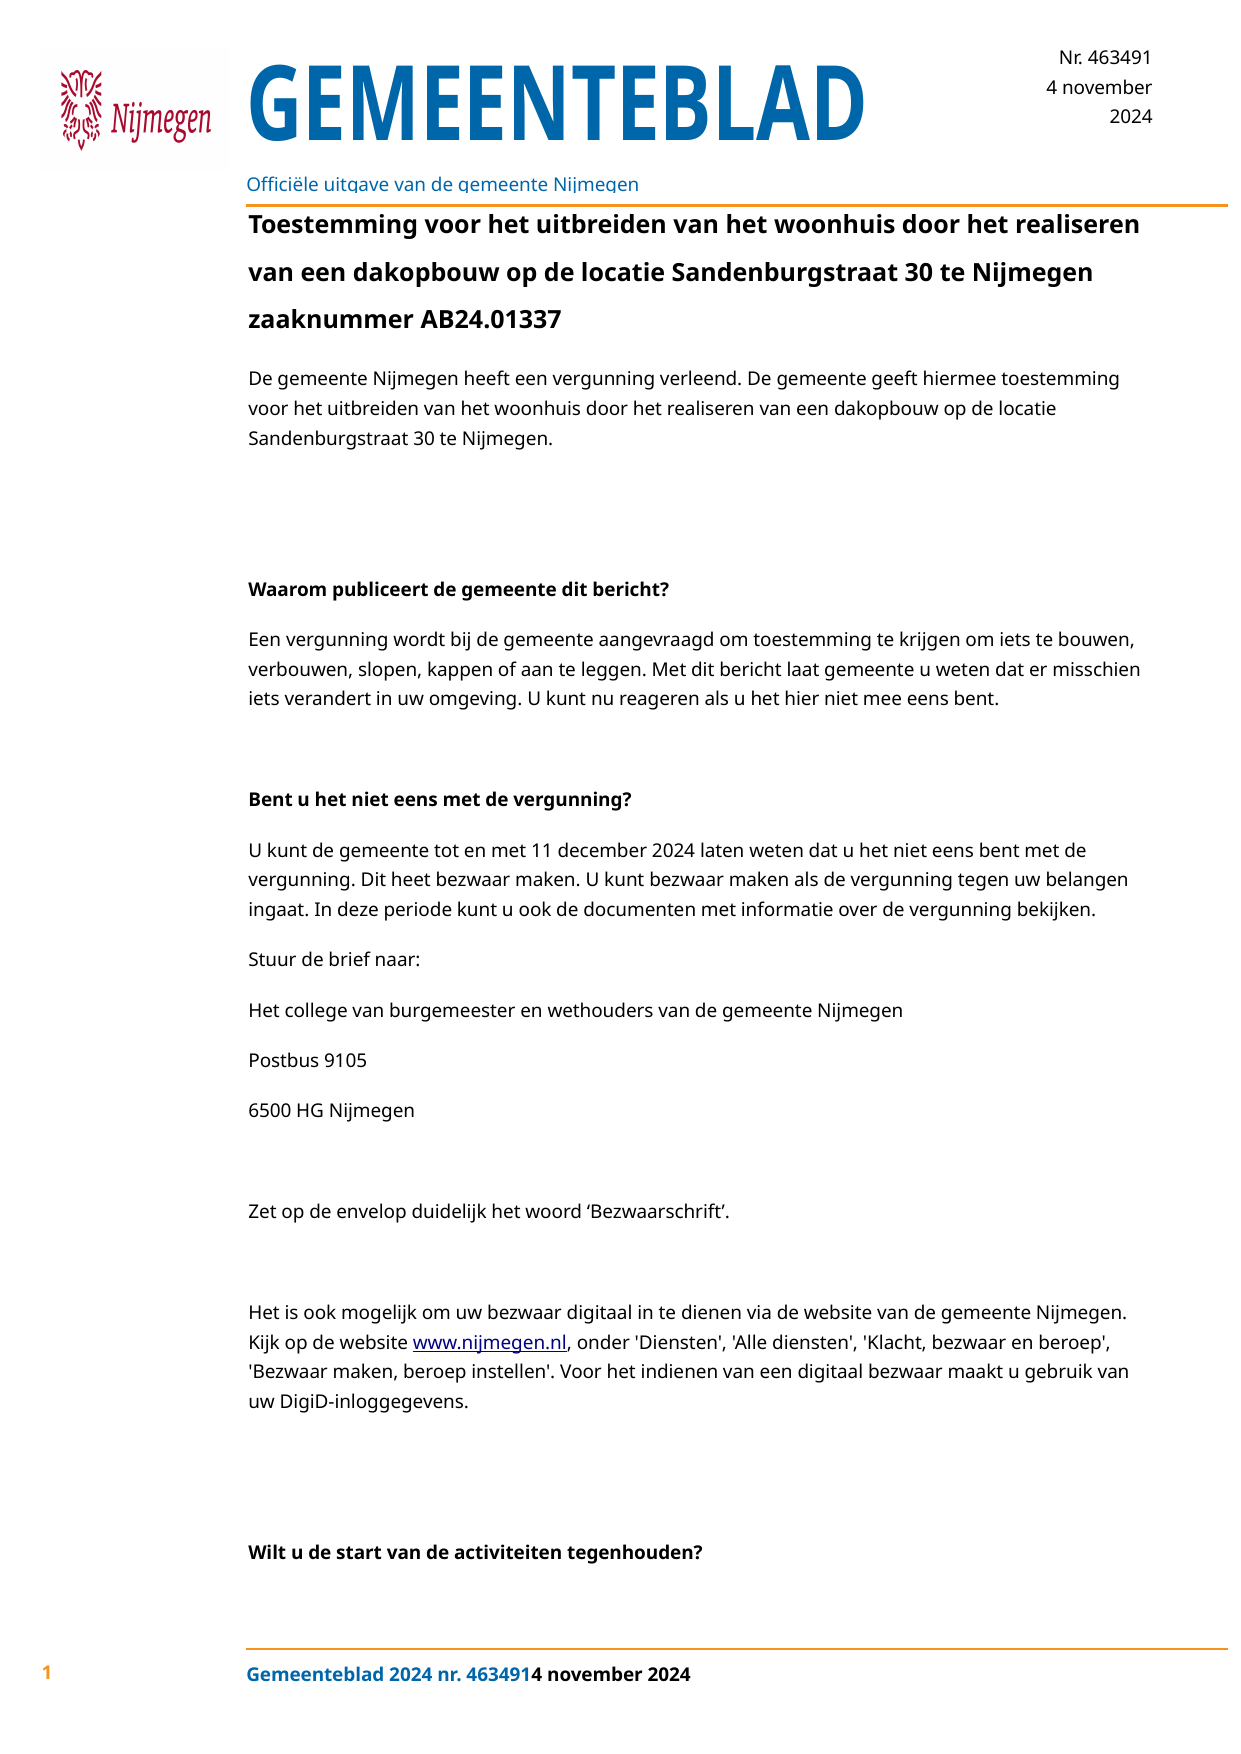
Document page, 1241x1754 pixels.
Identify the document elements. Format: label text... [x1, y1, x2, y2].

text Zet op de envelop duidelijk het woord ‘Bezwaarschrift’. [248, 1198, 1152, 1224]
text Wilt u de start van de activiteiten tegenhouden? [248, 1539, 1152, 1565]
text U kunt de gemeente tot en met 11 december 2024 laten weten dat u het niet eens bent met de vergunning. Dit heet bezwaar maken. U kunt bezwaar maken als de vergunning tegen uw belangen ingaat. In deze periode kunt u ook de documenten met informatie over de vergunning bekijken. [248, 837, 1152, 922]
text Een vergunning wordt bij de gemeente aangevraagd om toestemming te krijgen om iets te bouwen, verbouwen, slopen, kappen of aan te leggen. Met dit bericht laat gemeente u weten dat er misschien iets verandert in uw omgeving. U kunt nu reageren als u het hier niet mee eens bent. [248, 626, 1152, 711]
text De gemeente Nijmegen heeft een vergunning verleend. De gemeente geeft hiermee toestemming voor het uitbreiden van het woonhuis door het realiseren van een dakopbouw op de locatie Sandenburgstraat 30 te Nijmegen. [248, 366, 1152, 450]
picture [41, 47, 231, 172]
text Postbus 9105 [248, 1047, 1152, 1073]
text Bent u het niet eens met de vergunning? [248, 786, 1152, 812]
text 6500 HG Nijmegen [248, 1098, 1152, 1123]
text Het is ook mogelijk om uw bezwaar digitaal in te dienen via de website van de gemeente Nijmegen. Kijk op de website www.nijmegen.nl, onder 'Diensten', 'Alle diensten', 'Klacht, bezwaar en beroep', 'Bezwaar maken, beroep instellen'. Voor het indienen van een digitaal bezwaar maakt u gebruik van uw DigiD-inloggegevens. [248, 1299, 1152, 1414]
text Waarom publiceert de gemeente dit bericht? [248, 576, 1152, 602]
text Stuur de brief naar: [248, 946, 1152, 972]
text Het college van burgemeester en wethouders van de gemeente Nijmegen [248, 997, 1152, 1022]
text Toestemming voor het uitbreiden van het woonhuis door het realiseren van een dakopbouw op de locatie Sandenburgstraat 30 te Nijmegen zaaknummer AB24.01337 [248, 207, 1152, 336]
